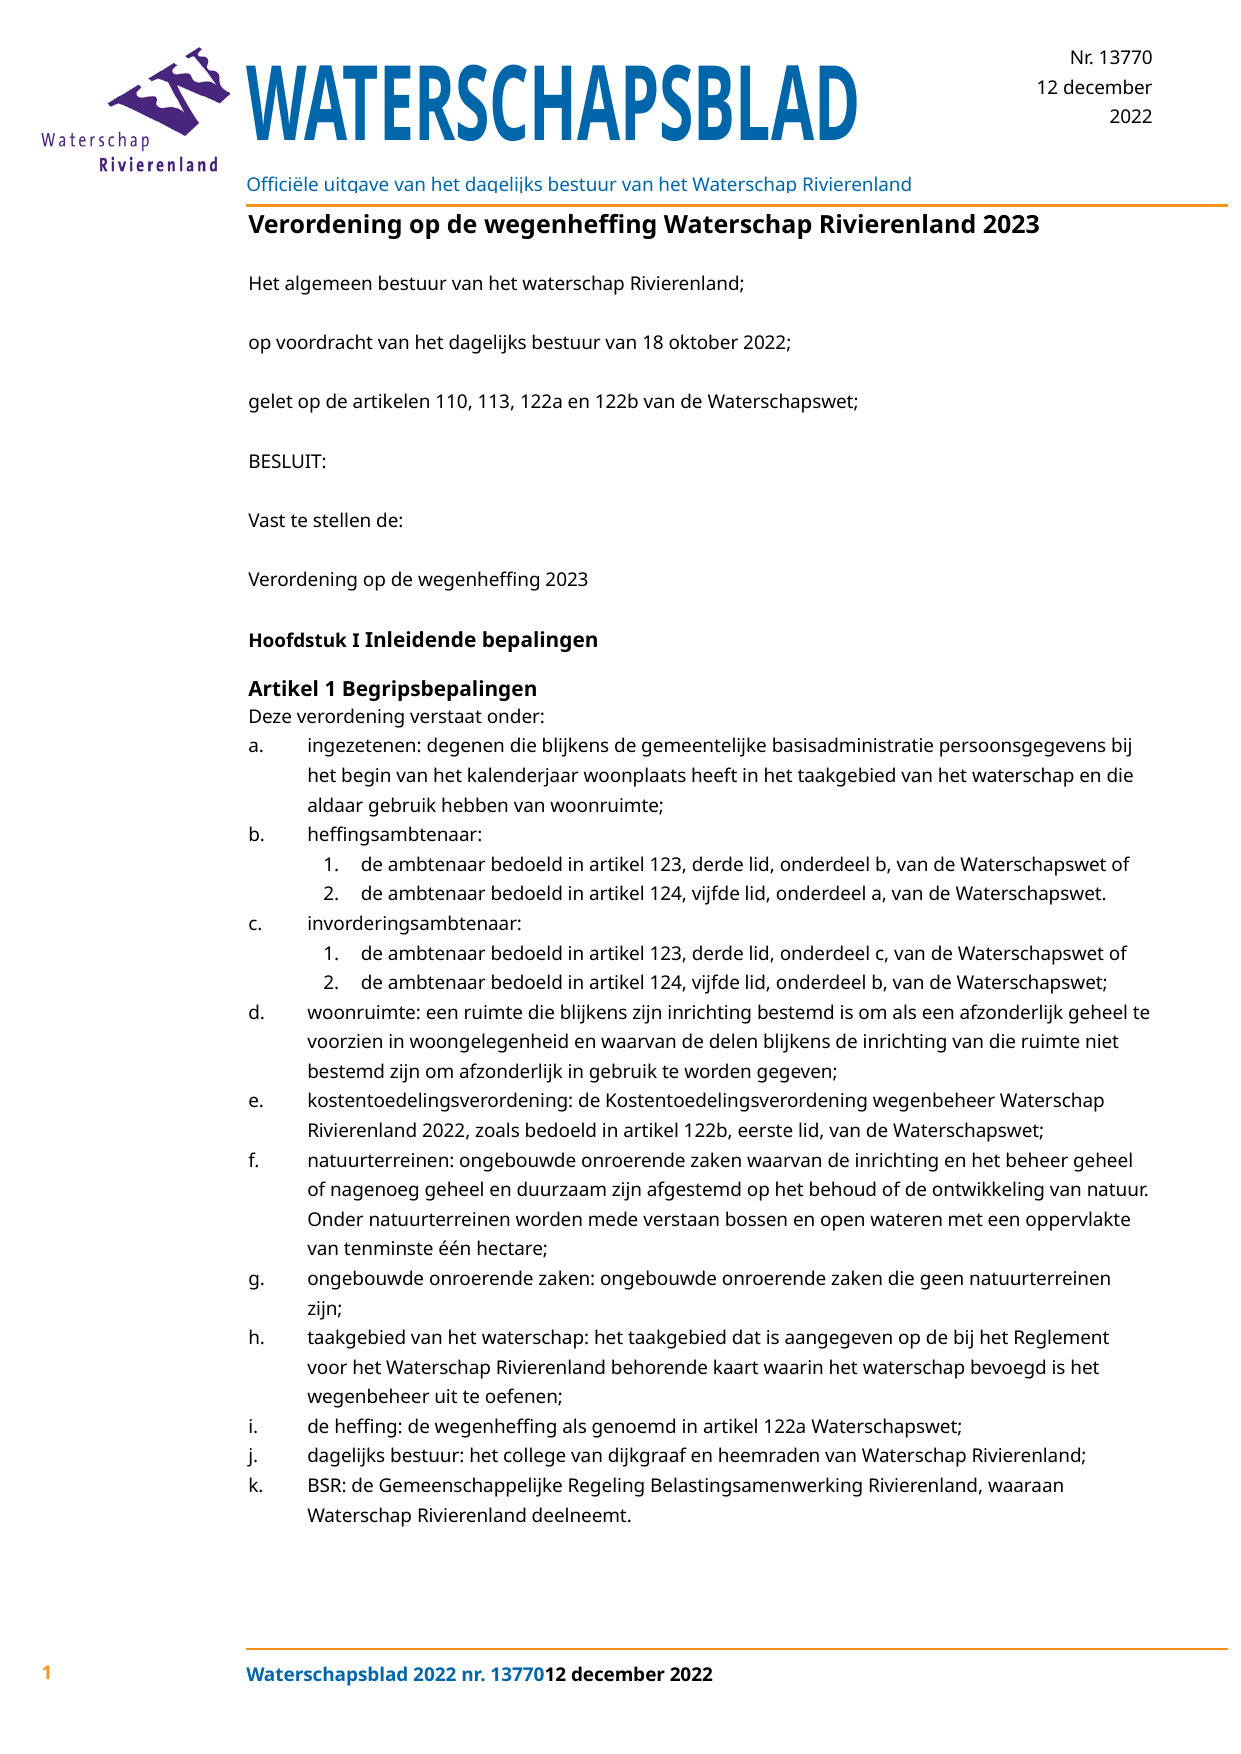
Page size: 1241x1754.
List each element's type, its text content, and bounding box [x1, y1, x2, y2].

list heffingsambtenaar: [248, 821, 1152, 847]
list de heffing: de wegenheffing als genoemd in artikel 122a Waterschapswet; [248, 1413, 1152, 1439]
text Hoofdstuk I Inleidende bepalingen [248, 625, 1152, 654]
picture [41, 47, 231, 172]
text Verordening op de wegenheffing 2023 [248, 566, 1152, 592]
list de ambtenaar bedoeld in artikel 123, derde lid, onderdeel b, van de Waterschapswet of [323, 851, 1152, 877]
list de ambtenaar bedoeld in artikel 123, derde lid, onderdeel c, van de Waterschapswet of [323, 940, 1152, 965]
text Verordening op de wegenheffing Waterschap Rivierenland 2023 [248, 207, 1152, 241]
text Artikel 1 Begripsbepalingen [248, 674, 1152, 703]
list kostentoedelingsverordening: de Kostentoedelingsverordening wegenbeheer Waterschap Rivierenland 2022, zoals bedoeld in artikel 122b, eerste lid, van de Waterschapswet; [248, 1088, 1152, 1143]
list dagelijks bestuur: het college van dijkgraaf en heemraden van Waterschap Rivierenland; [248, 1443, 1152, 1468]
text Het algemeen bestuur van het waterschap Rivierenland; [248, 270, 1152, 296]
text Vast te stellen de: [248, 507, 1152, 533]
text Deze verordening verstaat onder: [248, 703, 1152, 729]
list invorderingsambtenaar: [248, 910, 1152, 936]
list ingezetenen: degenen die blijkens de gemeentelijke basisadministratie persoonsgegevens bij het begin van het kalenderjaar woonplaats heeft in het taakgebied van het waterschap en die aldaar gebruik hebben van woonruimte; [248, 733, 1152, 817]
list taakgebied van het waterschap: het taakgebied dat is aangegeven op de bij het Reglement voor het Waterschap Rivierenland behorende kaart waarin het waterschap bevoegd is het wegenbeheer uit te oefenen; [248, 1324, 1152, 1409]
text BESLUIT: [248, 448, 1152, 473]
list de ambtenaar bedoeld in artikel 124, vijfde lid, onderdeel b, van de Waterschapswet; [323, 969, 1152, 995]
list ongebouwde onroerende zaken: ongebouwde onroerende zaken die geen natuurterreinen zijn; [248, 1265, 1152, 1320]
list woonruimte: een ruimte die blijkens zijn inrichting bestemd is om als een afzonderlijk geheel te voorzien in woongelegenheid en waarvan de delen blijkens de inrichting van die ruimte niet bestemd zijn om afzonderlijk in gebruik te worden gegeven; [248, 999, 1152, 1084]
list natuurterreinen: ongebouwde onroerende zaken waarvan de inrichting en het beheer geheel of nagenoeg geheel en duurzaam zijn afgestemd op het behoud of de ontwikkeling van natuur. Onder natuurterreinen worden mede verstaan bossen en open wateren met een oppervlakte van tenminste één hectare; [248, 1147, 1152, 1261]
text gelet op de artikelen 110, 113, 122a en 122b van de Waterschapswet; [248, 389, 1152, 414]
list de ambtenaar bedoeld in artikel 124, vijfde lid, onderdeel a, van de Waterschapswet. [323, 881, 1152, 906]
text op voordracht van het dagelijks bestuur van 18 oktober 2022; [248, 329, 1152, 355]
list BSR: de Gemeenschappelijke Regeling Belastingsamenwerking Rivierenland, waaraan Waterschap Rivierenland deelneemt. [248, 1472, 1152, 1527]
